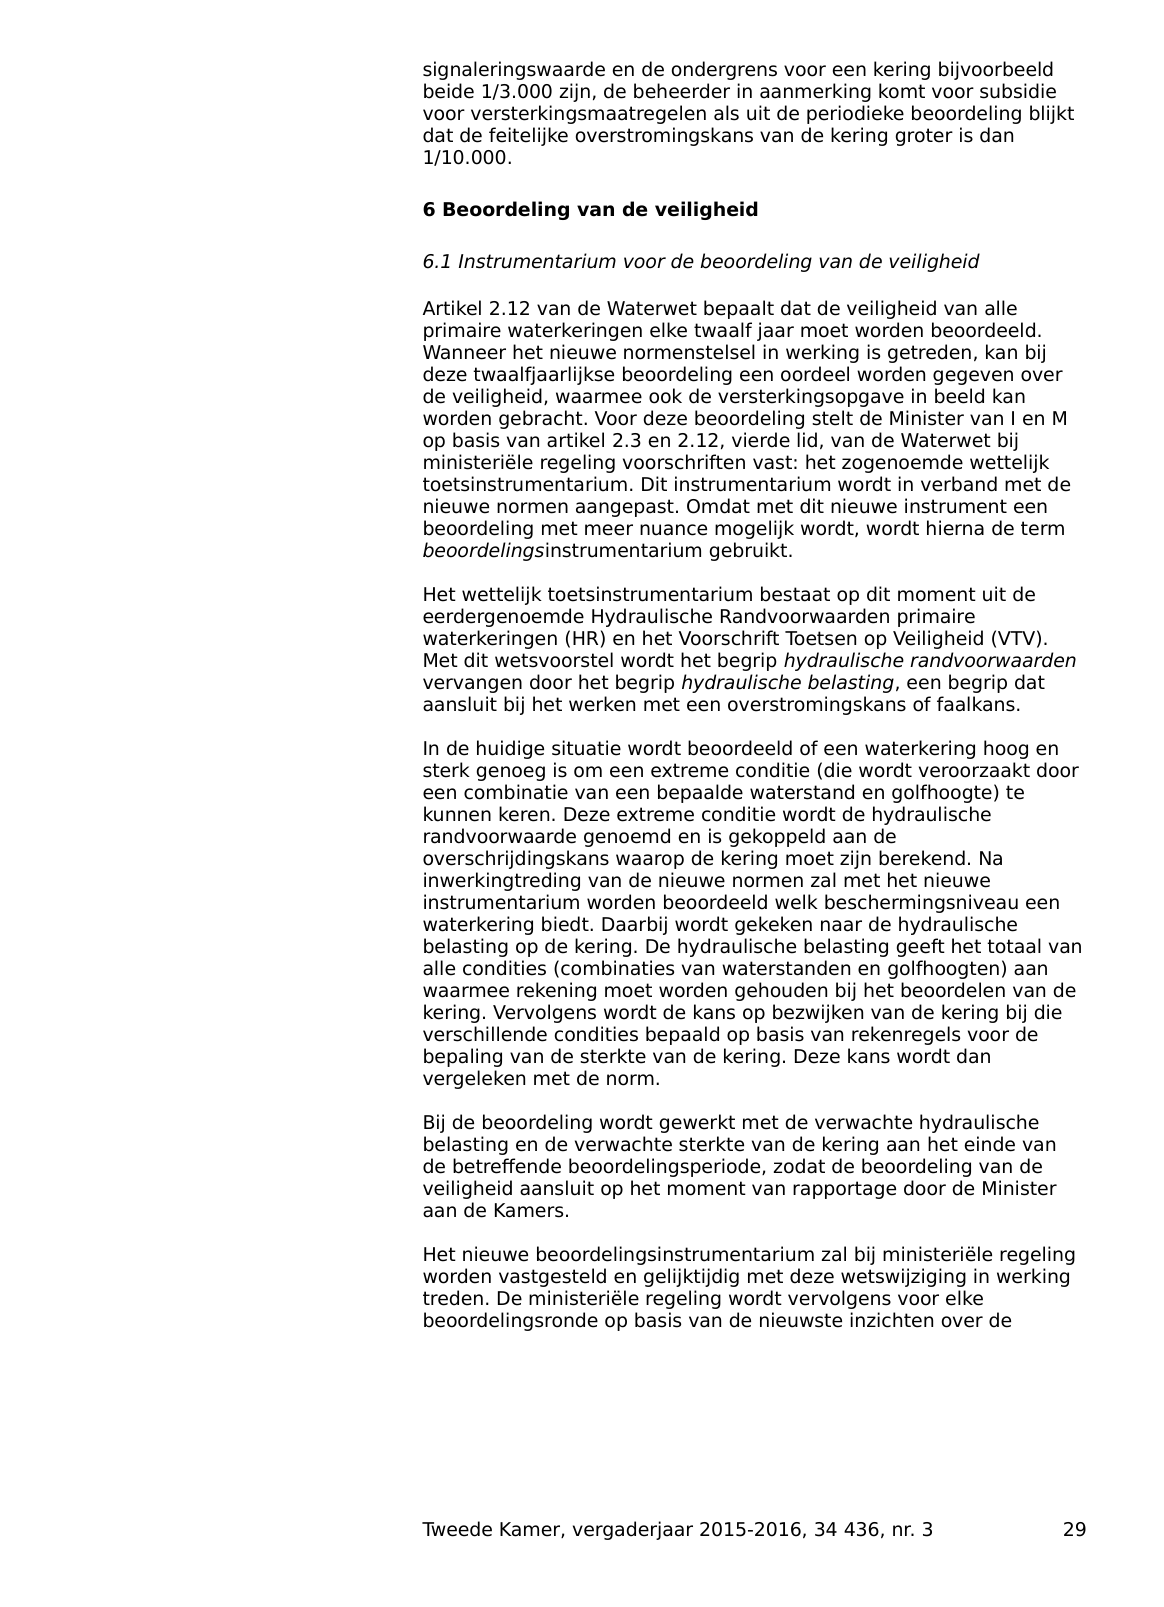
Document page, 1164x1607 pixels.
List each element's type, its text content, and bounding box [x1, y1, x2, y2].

subtitle 6.1 Instrumentarium voor de beoordeling van de veiligheid [422, 251, 1087, 273]
text signaleringswaarde en de ondergrens voor een kering bijvoorbeeld beide 1/3.000 zijn, de beheerder in aanmerking komt voor subsidie voor versterkingsmaatregelen als uit de periodieke beoordeling blijkt dat de feitelijke overstromingskans van de kering groter is dan 1/10.000. [422, 59, 1087, 169]
text Het nieuwe beoordelingsinstrumentarium zal bij ministeriële regeling worden vastgesteld en gelijktijdig met deze wetswijziging in werking treden. De ministeriële regeling wordt vervolgens voor elke beoordelingsronde op basis van de nieuwste inzichten over de [422, 1244, 1087, 1376]
text Artikel 2.12 van de Waterwet bepaalt dat de veiligheid van alle primaire waterkeringen elke twaalf jaar moet worden beoordeeld. Wanneer het nieuwe normenstelsel in werking is getreden, kan bij deze twaalfjaarlijkse beoordeling een oordeel worden gegeven over de veiligheid, waarmee ook de versterkingsopgave in beeld kan worden gebracht. Voor deze beoordeling stelt de Minister van I en M op basis van artikel 2.3 en 2.12, vierde lid, van de Waterwet bij ministeriële regeling voorschriften vast: het zogenoemde wettelijk toetsinstrumentarium. Dit instrumentarium wordt in verband met de nieuwe normen aangepast. Omdat met dit nieuwe instrument een beoordeling met meer nuance mogelijk wordt, wordt hierna de term beoordelingsinstrumentarium gebruikt. [422, 298, 1087, 562]
text Het wettelijk toetsinstrumentarium bestaat op dit moment uit de eerdergenoemde Hydraulische Randvoorwaarden primaire waterkeringen (HR) en het Voorschrift Toetsen op Veiligheid (VTV). Met dit wetsvoorstel wordt het begrip hydraulische randvoorwaarden vervangen door het begrip hydraulische belasting, een begrip dat aansluit bij het werken met een overstromingskans of faalkans. [422, 584, 1087, 716]
subtitle 6 Beoordeling van de veiligheid [422, 199, 1087, 221]
text In de huidige situatie wordt beoordeeld of een waterkering hoog en sterk genoeg is om een extreme conditie (die wordt veroorzaakt door een combinatie van een bepaalde waterstand en golfhoogte) te kunnen keren. Deze extreme conditie wordt de hydraulische randvoorwaarde genoemd en is gekoppeld aan de overschrijdingskans waarop de kering moet zijn berekend. Na inwerkingtreding van de nieuwe normen zal met het nieuwe instrumentarium worden beoordeeld welk beschermingsniveau een waterkering biedt. Daarbij wordt gekeken naar de hydraulische belasting op de kering. De hydraulische belasting geeft het totaal van alle condities (combinaties van waterstanden en golfhoogten) aan waarmee rekening moet worden gehouden bij het beoordelen van de kering. Vervolgens wordt de kans op bezwijken van de kering bij die verschillende condities bepaald op basis van rekenregels voor de bepaling van de sterkte van de kering. Deze kans wordt dan vergeleken met de norm. [422, 738, 1087, 1089]
text Bij de beoordeling wordt gewerkt met de verwachte hydraulische belasting en de verwachte sterkte van de kering aan het einde van de betreffende beoordelingsperiode, zodat de beoordeling van de veiligheid aansluit op het moment van rapportage door de Minister aan de Kamers. [422, 1112, 1087, 1222]
